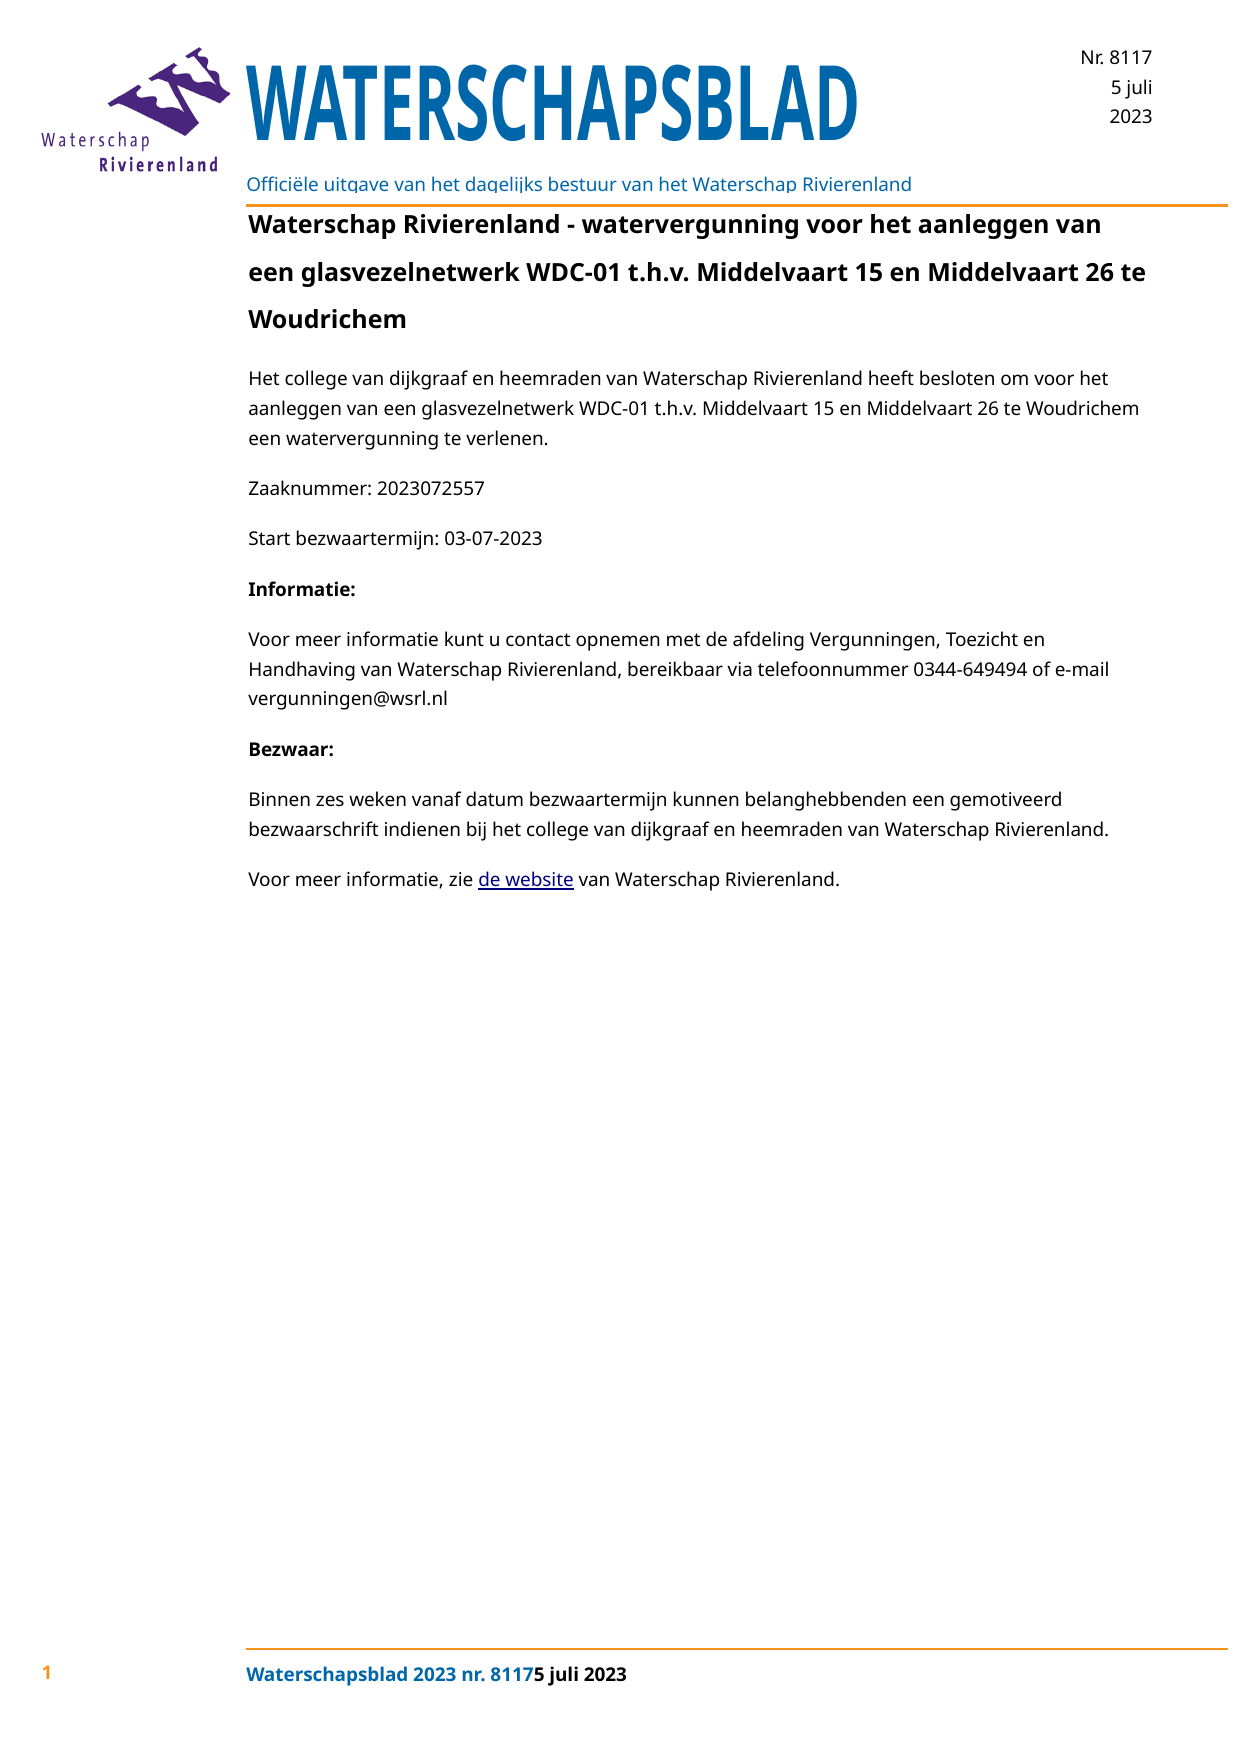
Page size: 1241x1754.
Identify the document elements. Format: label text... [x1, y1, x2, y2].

text Het college van dijkgraaf en heemraden van Waterschap Rivierenland heeft besloten om voor het aanleggen van een glasvezelnetwerk WDC-01 t.h.v. Middelvaart 15 en Middelvaart 26 te Woudrichem een watervergunning te verlenen. [248, 366, 1152, 450]
text Zaaknummer: 2023072557 [248, 475, 1152, 501]
text Bezwaar: [248, 736, 1152, 762]
text Informatie: [248, 576, 1152, 602]
text Binnen zes weken vanaf datum bezwaartermijn kunnen belanghebbenden een gemotiveerd bezwaarschrift indienen bij het college van dijkgraaf en heemraden van Waterschap Rivierenland. [248, 786, 1152, 842]
text Waterschap Rivierenland - watervergunning voor het aanleggen van een glasvezelnetwerk WDC-01 t.h.v. Middelvaart 15 en Middelvaart 26 te Woudrichem [248, 207, 1152, 336]
text Voor meer informatie kunt u contact opnemen met de afdeling Vergunningen, Toezicht en Handhaving van Waterschap Rivierenland, bereikbaar via telefoonnummer 0344-649494 of e-mail vergunningen@wsrl.nl [248, 626, 1152, 711]
text Voor meer informatie, zie de website van Waterschap Rivierenland. [248, 866, 1152, 892]
picture [41, 47, 231, 172]
text Start bezwaartermijn: 03-07-2023 [248, 526, 1152, 551]
